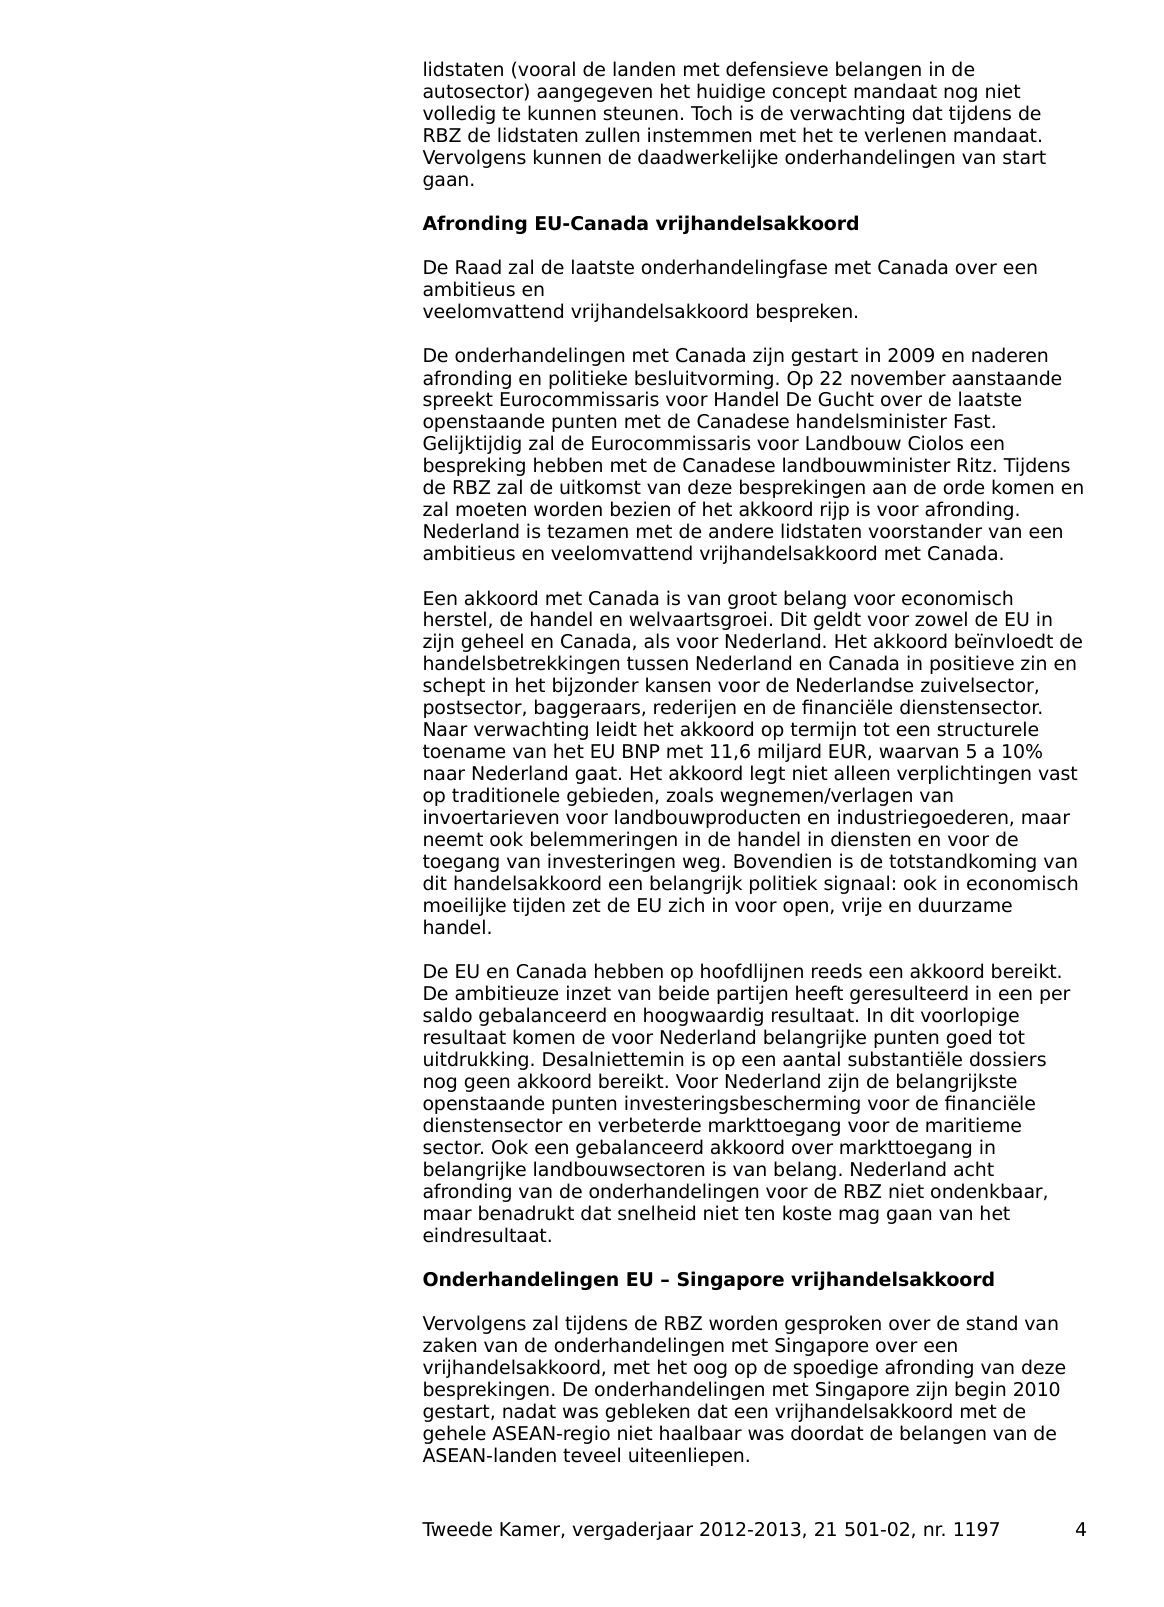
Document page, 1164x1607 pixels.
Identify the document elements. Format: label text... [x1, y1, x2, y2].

text lidstaten (vooral de landen met defensieve belangen in de autosector) aangegeven het huidige concept mandaat nog niet volledig te kunnen steunen. Toch is de verwachting dat tijdens de RBZ de lidstaten zullen instemmen met het te verlenen mandaat. Vervolgens kunnen de daadwerkelijke onderhandelingen van start gaan. [422, 59, 1087, 191]
subtitle Afronding EU-Canada vrijhandelsakkoord [422, 213, 1087, 235]
text veelomvattend vrijhandelsakkoord bespreken. [422, 301, 1087, 323]
text Vervolgens zal tijdens de RBZ worden gesproken over de stand van zaken van de onderhandelingen met Singapore over een vrijhandelsakkoord, met het oog op de spoedige afronding van deze besprekingen. De onderhandelingen met Singapore zijn begin 2010 gestart, nadat was gebleken dat een vrijhandelsakkoord met de gehele ASEAN-regio niet haalbaar was doordat de belangen van de ASEAN-landen teveel uiteenliepen. [422, 1313, 1087, 1467]
text De Raad zal de laatste onderhandelingfase met Canada over een ambitieus en [422, 257, 1087, 301]
text De onderhandelingen met Canada zijn gestart in 2009 en naderen afronding en politieke besluitvorming. Op 22 november aanstaande spreekt Eurocommissaris voor Handel De Gucht over de laatste openstaande punten met de Canadese handelsminister Fast. Gelijktijdig zal de Eurocommissaris voor Landbouw Ciolos een bespreking hebben met de Canadese landbouwminister Ritz. Tijdens de RBZ zal de uitkomst van deze besprekingen aan de orde komen en zal moeten worden bezien of het akkoord rijp is voor afronding. Nederland is tezamen met de andere lidstaten voorstander van een ambitieus en veelomvattend vrijhandelsakkoord met Canada. [422, 345, 1087, 565]
text De EU en Canada hebben op hoofdlijnen reeds een akkoord bereikt. De ambitieuze inzet van beide partijen heeft geresulteerd in een per saldo gebalanceerd en hoogwaardig resultaat. In dit voorlopige resultaat komen de voor Nederland belangrijke punten goed tot uitdrukking. Desalniettemin is op een aantal substantiële dossiers nog geen akkoord bereikt. Voor Nederland zijn de belangrijkste openstaande punten investeringsbescherming voor de financiële dienstensector en verbeterde markttoegang voor de maritieme sector. Ook een gebalanceerd akkoord over markttoegang in belangrijke landbouwsectoren is van belang. Nederland acht afronding van de onderhandelingen voor de RBZ niet ondenkbaar, maar benadrukt dat snelheid niet ten koste mag gaan van het eindresultaat. [422, 961, 1087, 1247]
subtitle Onderhandelingen EU – Singapore vrijhandelsakkoord [422, 1269, 1087, 1291]
text Een akkoord met Canada is van groot belang voor economisch herstel, de handel en welvaartsgroei. Dit geldt voor zowel de EU in zijn geheel en Canada, als voor Nederland. Het akkoord beïnvloedt de handelsbetrekkingen tussen Nederland en Canada in positieve zin en schept in het bijzonder kansen voor de Nederlandse zuivelsector, postsector, baggeraars, rederijen en de financiële dienstensector. Naar verwachting leidt het akkoord op termijn tot een structurele toename van het EU BNP met 11,6 miljard EUR, waarvan 5 a 10% naar Nederland gaat. Het akkoord legt niet alleen verplichtingen vast op traditionele gebieden, zoals wegnemen/verlagen van invoertarieven voor landbouwproducten en industriegoederen, maar neemt ook belemmeringen in de handel in diensten en voor de toegang van investeringen weg. Bovendien is de totstandkoming van dit handelsakkoord een belangrijk politiek signaal: ook in economisch moeilijke tijden zet de EU zich in voor open, vrije en duurzame handel. [422, 587, 1087, 939]
